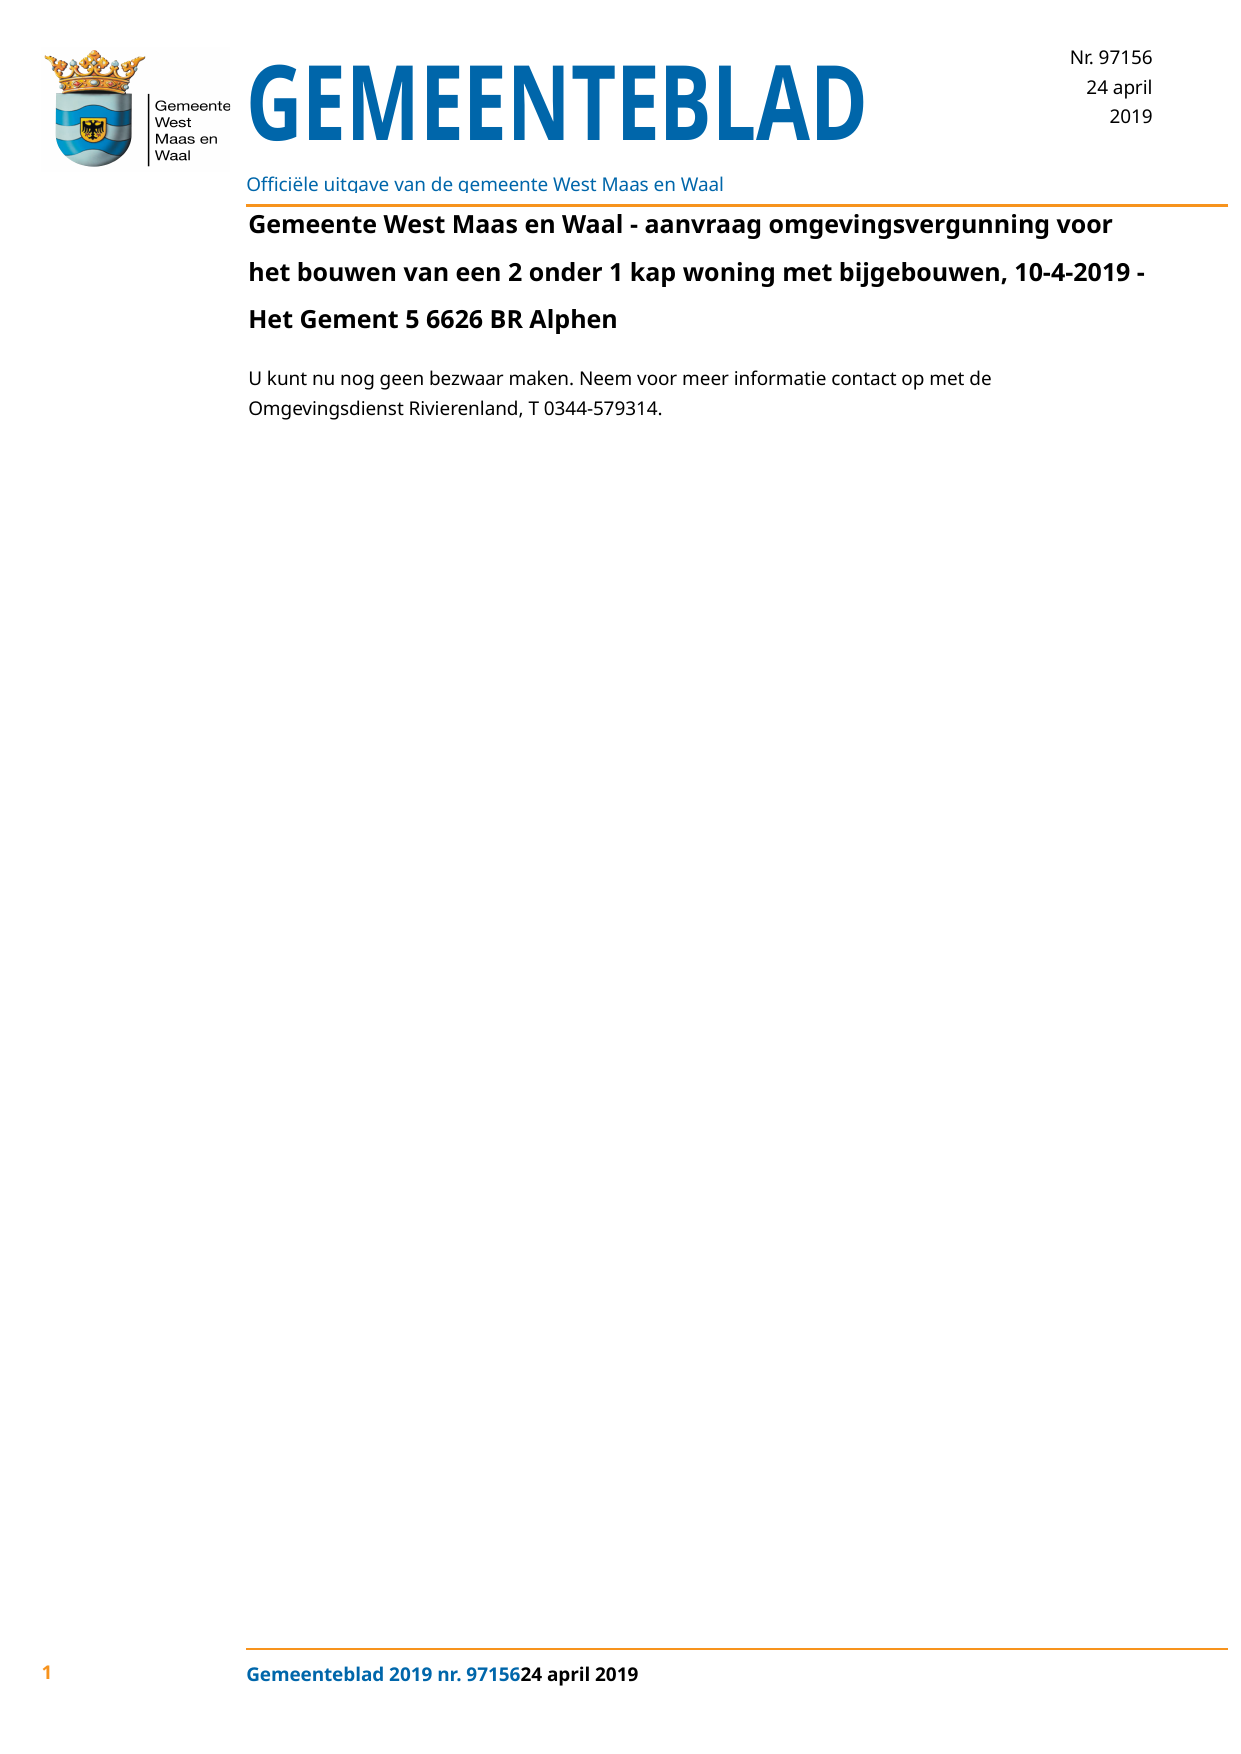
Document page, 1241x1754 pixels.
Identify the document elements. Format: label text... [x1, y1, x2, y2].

text Gemeente West Maas en Waal - aanvraag omgevingsvergunning voor het bouwen van een 2 onder 1 kap woning met bijgebouwen, 10-4-2019 - Het Gement 5 6626 BR Alphen [248, 207, 1152, 336]
picture [41, 47, 231, 172]
text U kunt nu nog geen bezwaar maken. Neem voor meer informatie contact op met de Omgevingsdienst Rivierenland, T 0344-579314. [248, 366, 1152, 421]
